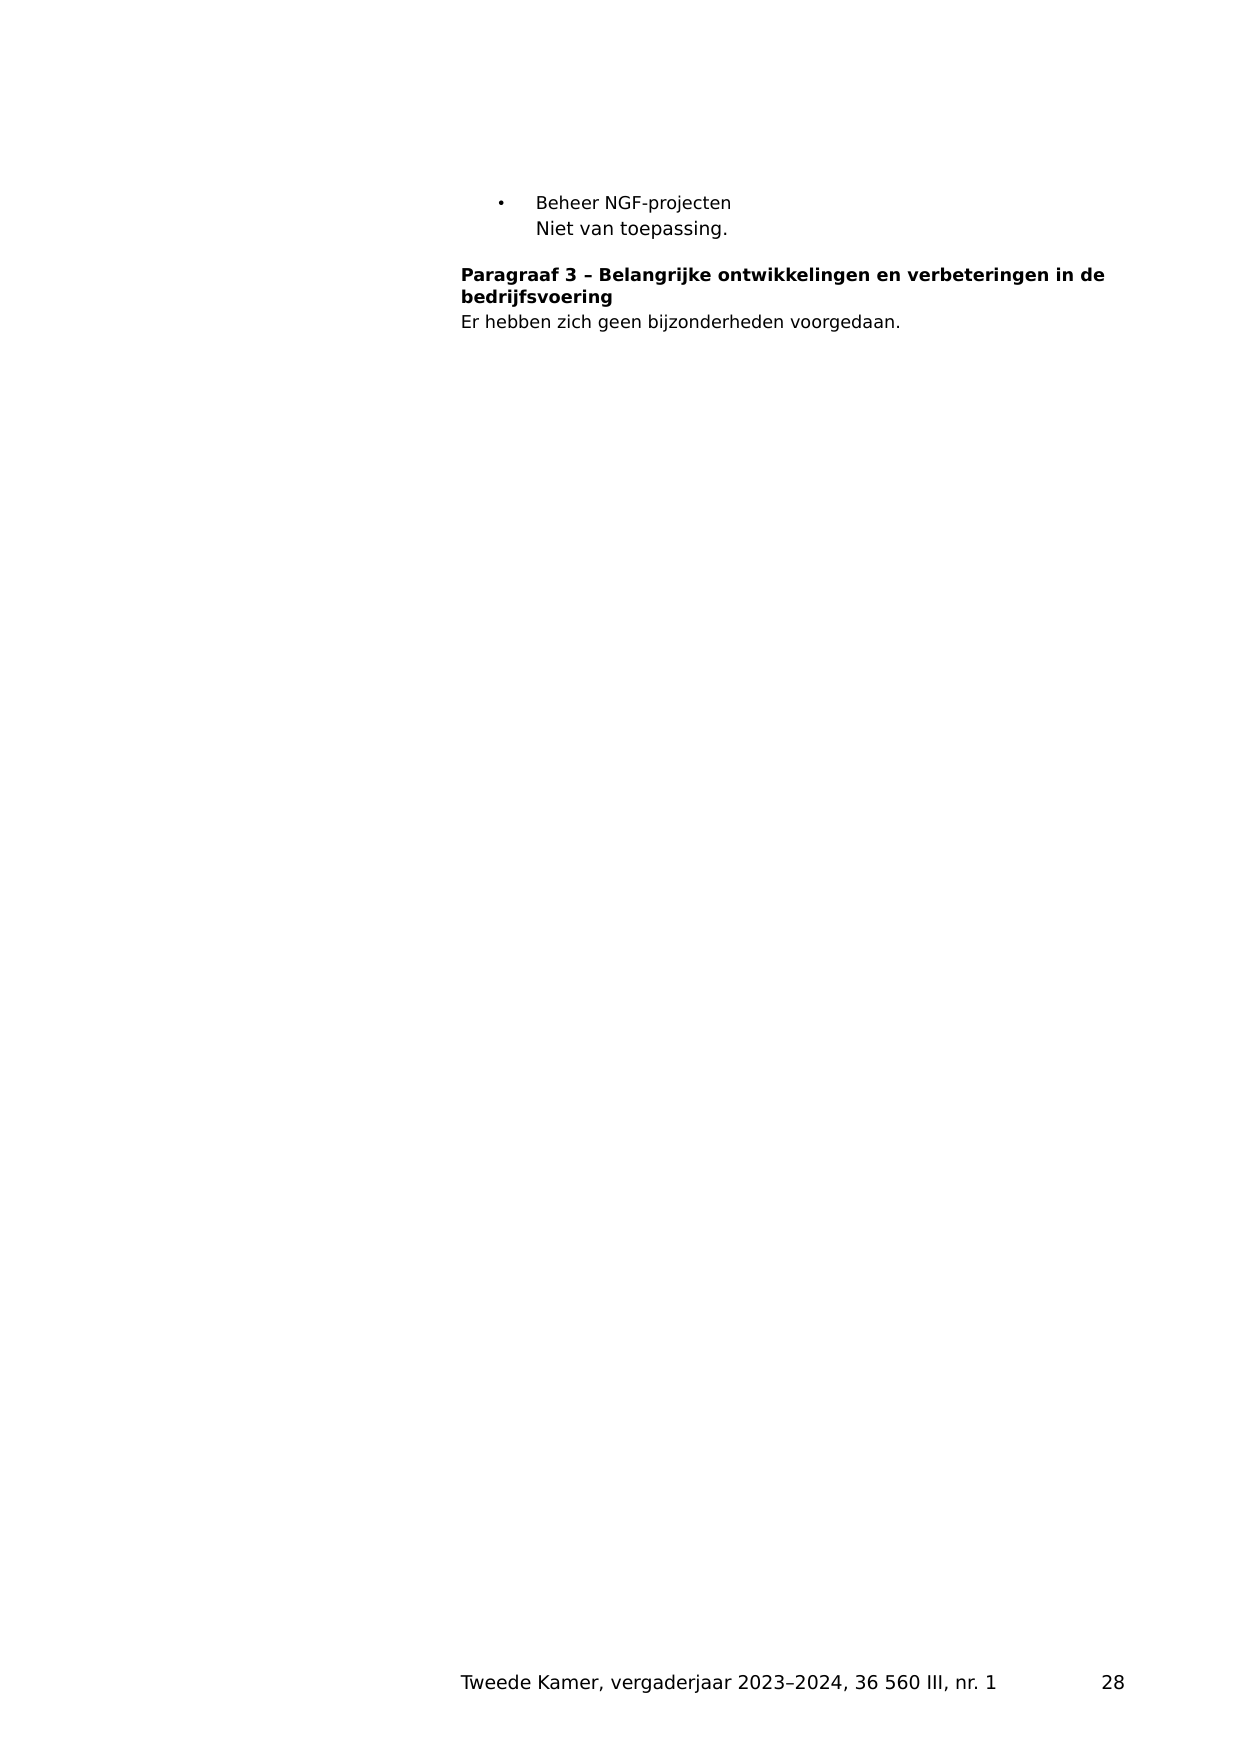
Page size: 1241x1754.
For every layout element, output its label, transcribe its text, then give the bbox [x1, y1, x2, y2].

text Er hebben zich geen bijzonderheden voorgedaan. [461, 311, 1125, 333]
list Beheer NGF-projecten [498, 191, 1125, 214]
text Paragraaf 3 – Belangrijke ontwikkelingen en verbeteringen in de bedrijfsvoering [461, 263, 1125, 308]
list Niet van toepassing. [498, 216, 1125, 241]
